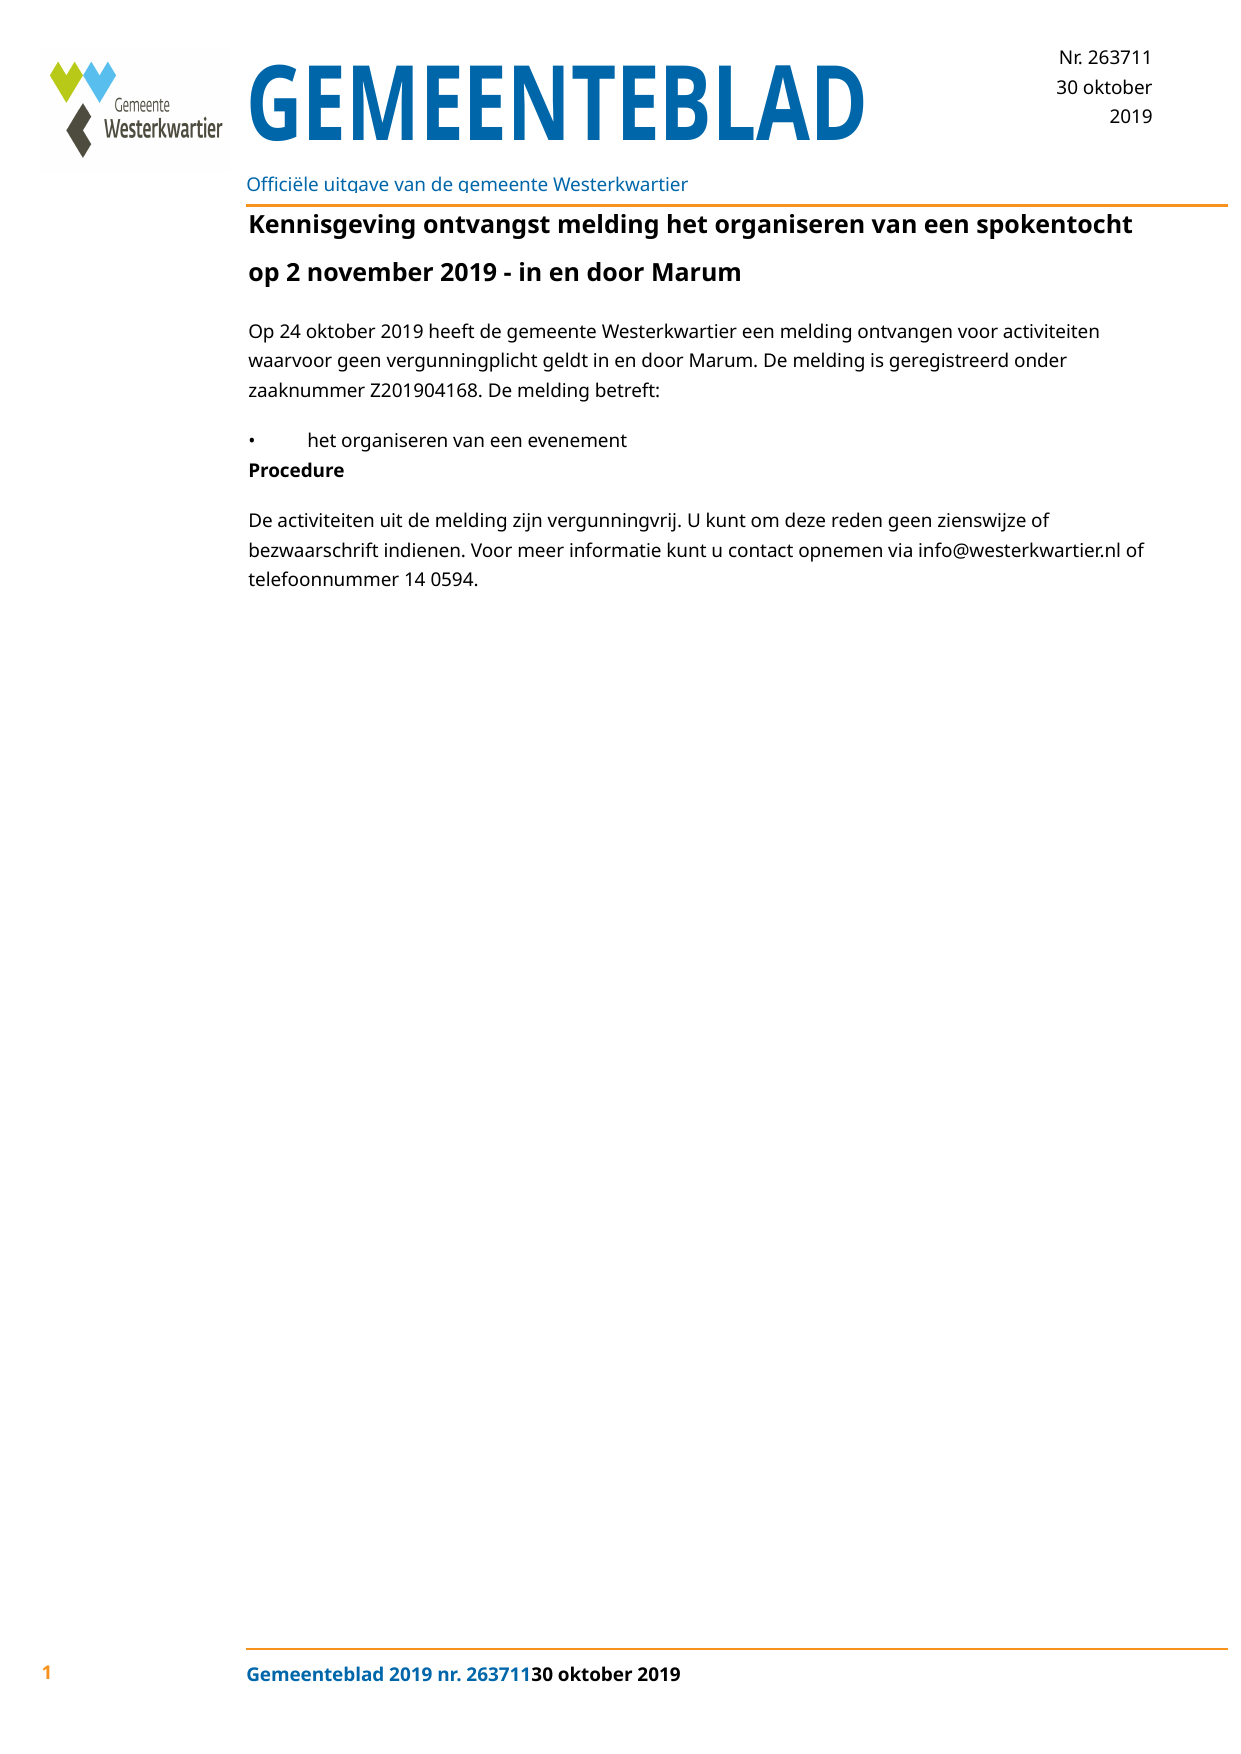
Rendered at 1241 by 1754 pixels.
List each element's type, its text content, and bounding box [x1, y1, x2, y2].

text Kennisgeving ontvangst melding het organiseren van een spokentocht op 2 november 2019 - in en door Marum [248, 207, 1152, 288]
text Op 24 oktober 2019 heeft de gemeente Westerkwartier een melding ontvangen voor activiteiten waarvoor geen vergunningplicht geldt in en door Marum. De melding is geregistreerd onder zaaknummer Z201904168. De melding betreft: [248, 318, 1152, 403]
text De activiteiten uit de melding zijn vergunningvrij. U kunt om deze reden geen zienswijze of bezwaarschrift indienen. Voor meer informatie kunt u contact opnemen via info@westerkwartier.nl of telefoonnummer 14 0594. [248, 507, 1152, 592]
text Procedure [248, 457, 1152, 483]
picture [41, 47, 231, 172]
list het organiseren van een evenement [248, 427, 1152, 453]
